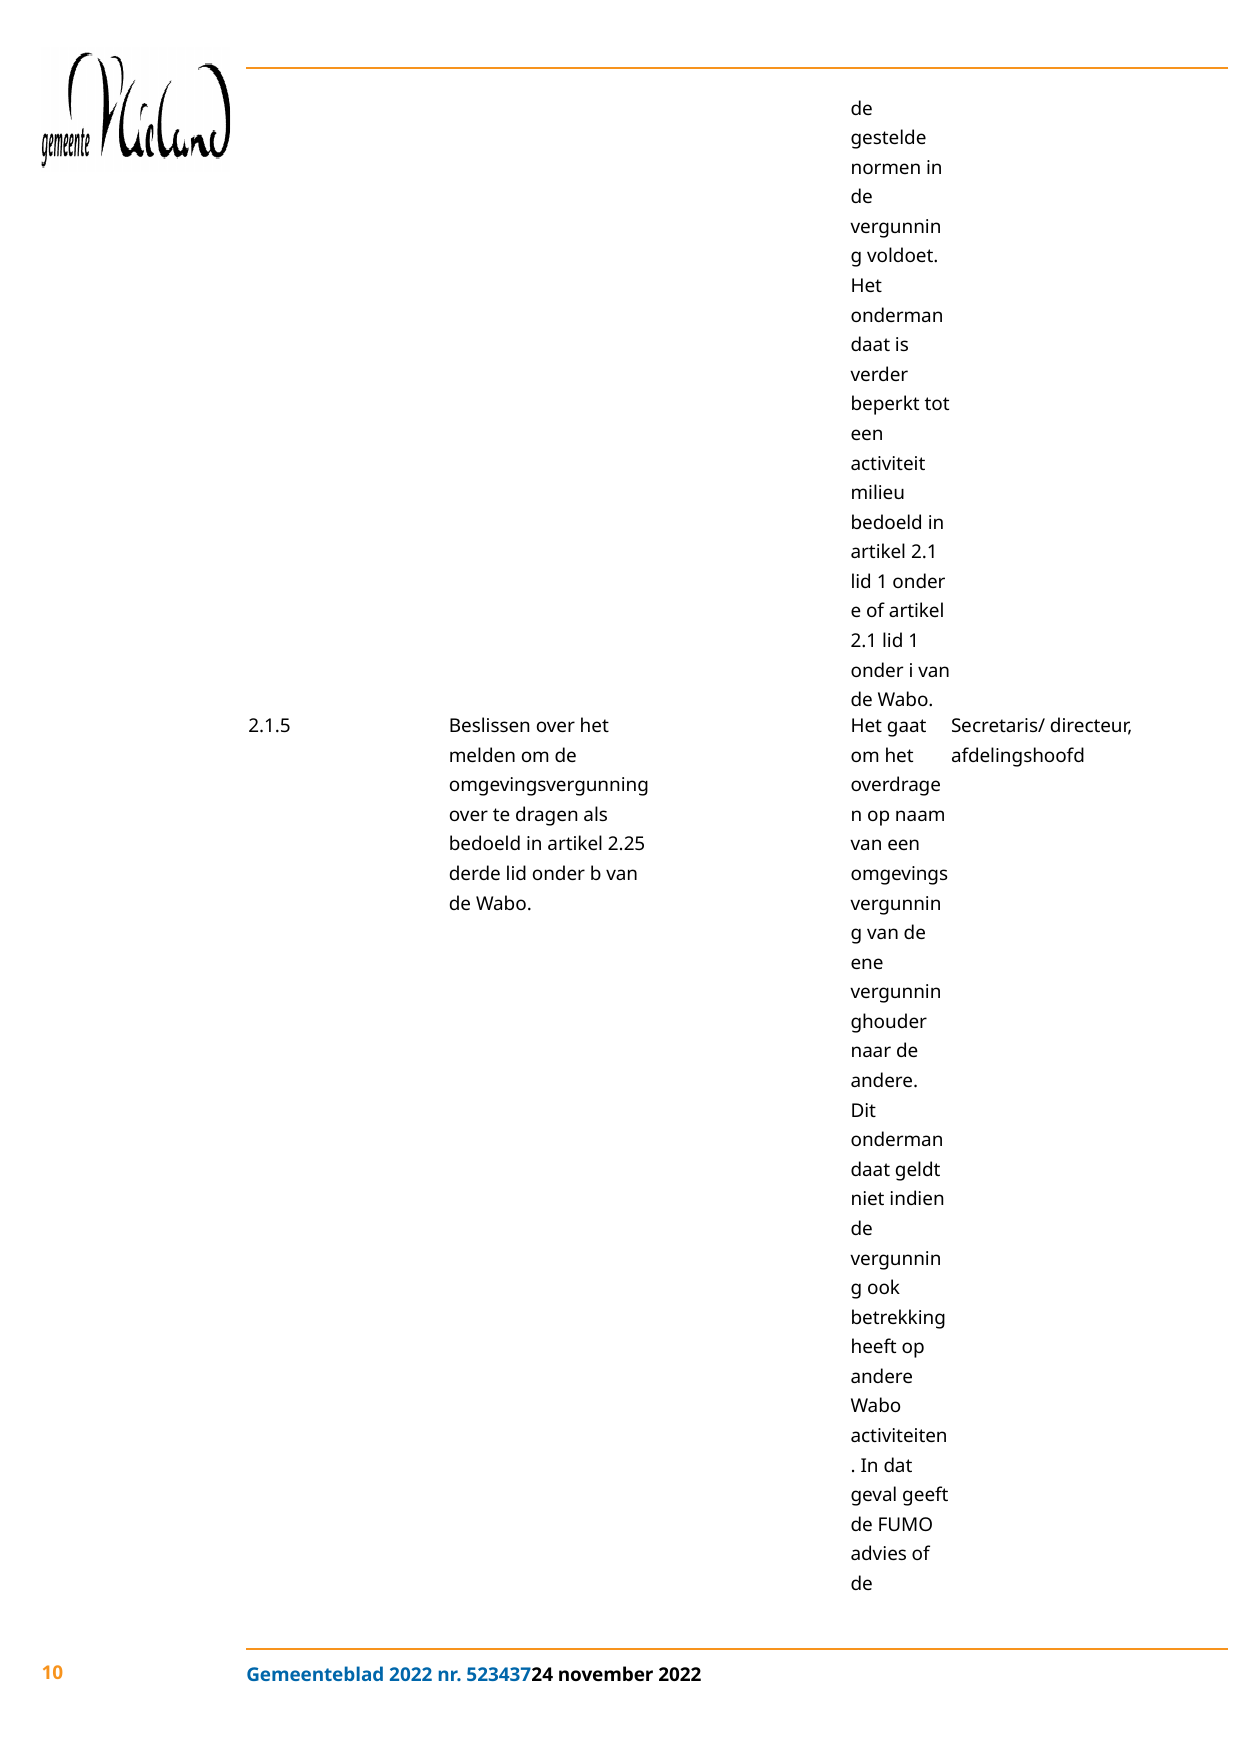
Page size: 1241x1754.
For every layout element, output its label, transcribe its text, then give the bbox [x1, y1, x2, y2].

picture [41, 47, 231, 172]
table_cell [449, 95, 649, 712]
table_cell Het gaat om het overdragen op naam van een omgevingsvergunning van de ene vergunninghouder naar de andere. Dit ondermandaat geldt niet indien de vergunning ook betrekking heeft op andere Wabo activiteiten. In dat geval geeft de FUMO advies of de [850, 712, 951, 1596]
table_cell [650, 95, 850, 712]
table_cell [951, 95, 1152, 712]
table_cell Secretaris/ directeur, afdelingshoofd [951, 712, 1152, 1596]
table_cell Beslissen over het melden om de omgevingsvergunning over te dragen als bedoeld in artikel 2.25 derde lid onder b van de Wabo. [449, 712, 649, 1596]
table_cell [248, 95, 449, 712]
table_cell 2.1.5 [248, 712, 449, 1596]
table_cell [650, 712, 850, 1596]
table_cell de gestelde normen in de vergunning voldoet. Het ondermandaat is verder beperkt tot een activiteit milieu bedoeld in artikel 2.1 lid 1 onder e of artikel 2.1 lid 1 onder i van de Wabo. [850, 95, 951, 712]
